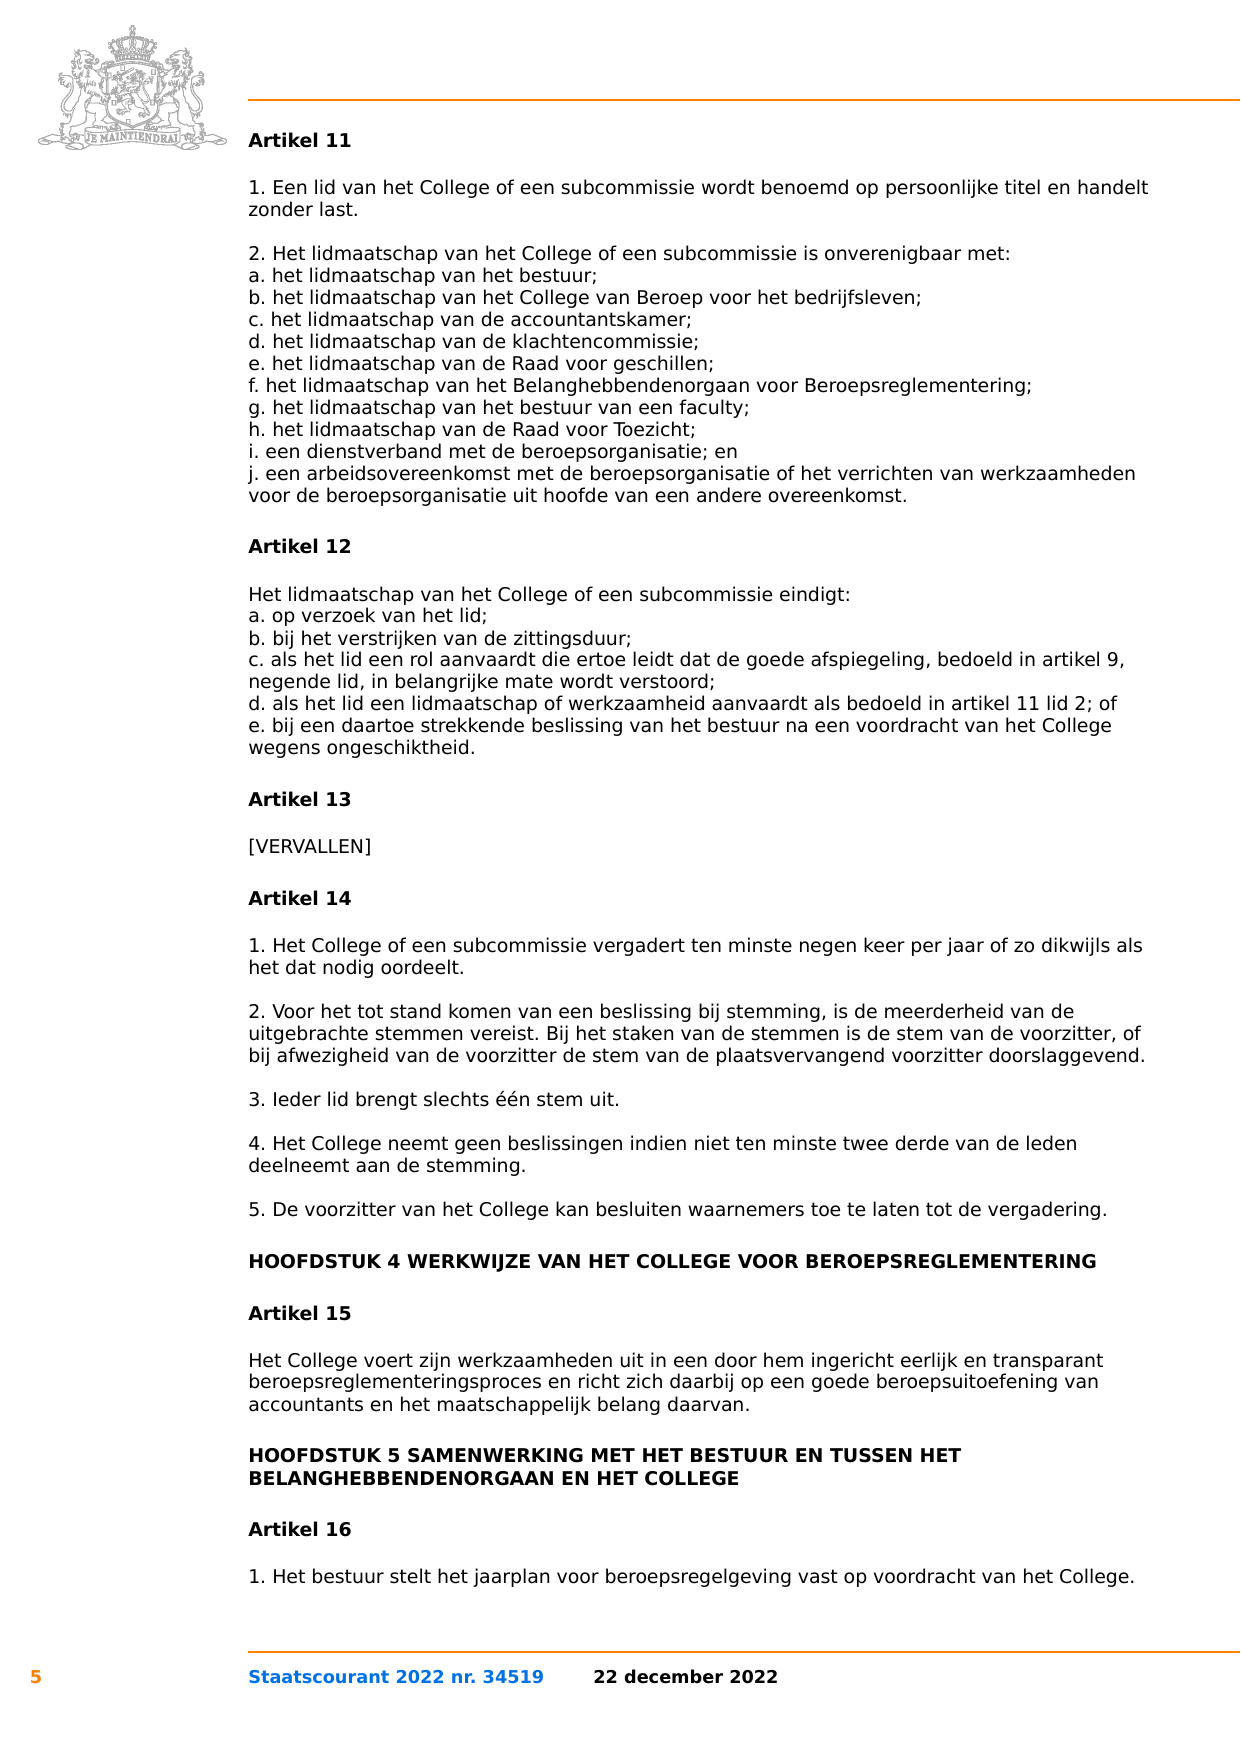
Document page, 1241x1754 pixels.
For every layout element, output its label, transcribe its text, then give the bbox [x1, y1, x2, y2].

text b. het lidmaatschap van het College van Beroep voor het bedrijfsleven; [248, 287, 1163, 309]
text d. als het lid een lidmaatschap of werkzaamheid aanvaardt als bedoeld in artikel 11 lid 2; of [248, 693, 1163, 715]
subtitle Artikel 16 [248, 1519, 1163, 1541]
subtitle Artikel 13 [248, 789, 1163, 811]
text 1. Het bestuur stelt het jaarplan voor beroepsregelgeving vast op voordracht van het College. [248, 1566, 1163, 1588]
text e. bij een daartoe strekkende beslissing van het bestuur na een voordracht van het College wegens ongeschiktheid. [248, 715, 1163, 759]
text 5. De voorzitter van het College kan besluiten waarnemers toe te laten tot de vergadering. [248, 1198, 1163, 1221]
text 1. Een lid van het College of een subcommissie wordt benoemd op persoonlijke titel en handelt zonder last. [248, 177, 1163, 221]
subtitle Artikel 15 [248, 1302, 1163, 1324]
text [VERVALLEN] [248, 836, 1163, 858]
text e. het lidmaatschap van de Raad voor geschillen; [248, 353, 1163, 374]
text a. op verzoek van het lid; [248, 605, 1163, 627]
text Het lidmaatschap van het College of een subcommissie eindigt: [248, 583, 1163, 605]
text j. een arbeidsovereenkomst met de beroepsorganisatie of het verrichten van werkzaamheden voor de beroepsorganisatie uit hoofde van een andere overeenkomst. [248, 462, 1163, 506]
text d. het lidmaatschap van de klachtencommissie; [248, 331, 1163, 353]
subtitle Artikel 11 [248, 130, 1163, 152]
text b. bij het verstrijken van de zittingsduur; [248, 627, 1163, 649]
text h. het lidmaatschap van de Raad voor Toezicht; [248, 418, 1163, 441]
text c. het lidmaatschap van de accountantskamer; [248, 309, 1163, 331]
text i. een dienstverband met de beroepsorganisatie; en [248, 441, 1163, 462]
subtitle Artikel 14 [248, 888, 1163, 910]
text 3. Ieder lid brengt slechts één stem uit. [248, 1089, 1163, 1111]
text 2. Voor het tot stand komen van een beslissing bij stemming, is de meerderheid van de uitgebrachte stemmen vereist. Bij het staken van de stemmen is de stem van de voorzitter, of bij afwezigheid van de voorzitter de stem van de plaatsvervangend voorzitter doorslaggevend. [248, 1001, 1163, 1067]
text 1. Het College of een subcommissie vergadert ten minste negen keer per jaar of zo dikwijls als het dat nodig oordeelt. [248, 935, 1163, 979]
subtitle HOOFDSTUK 5 SAMENWERKING MET HET BESTUUR EN TUSSEN HET BELANGHEBBENDENORGAAN EN HET COLLEGE [248, 1445, 1163, 1489]
text g. het lidmaatschap van het bestuur van een faculty; [248, 397, 1163, 418]
text 2. Het lidmaatschap van het College of een subcommissie is onverenigbaar met: [248, 243, 1163, 265]
picture [38, 25, 227, 150]
subtitle Artikel 12 [248, 536, 1163, 558]
subtitle HOOFDSTUK 4 WERKWIJZE VAN HET COLLEGE VOOR BEROEPSREGLEMENTERING [248, 1251, 1163, 1272]
text c. als het lid een rol aanvaardt die ertoe leidt dat de goede afspiegeling, bedoeld in artikel 9, negende lid, in belangrijke mate wordt verstoord; [248, 649, 1163, 693]
text f. het lidmaatschap van het Belanghebbendenorgaan voor Beroepsreglementering; [248, 374, 1163, 397]
text a. het lidmaatschap van het bestuur; [248, 265, 1163, 287]
text Het College voert zijn werkzaamheden uit in een door hem ingericht eerlijk en transparant beroepsreglementeringsproces en richt zich daarbij op een goede beroepsuitoefening van accountants en het maatschappelijk belang daarvan. [248, 1349, 1163, 1415]
text 4. Het College neemt geen beslissingen indien niet ten minste twee derde van de leden deelneemt aan de stemming. [248, 1133, 1163, 1177]
